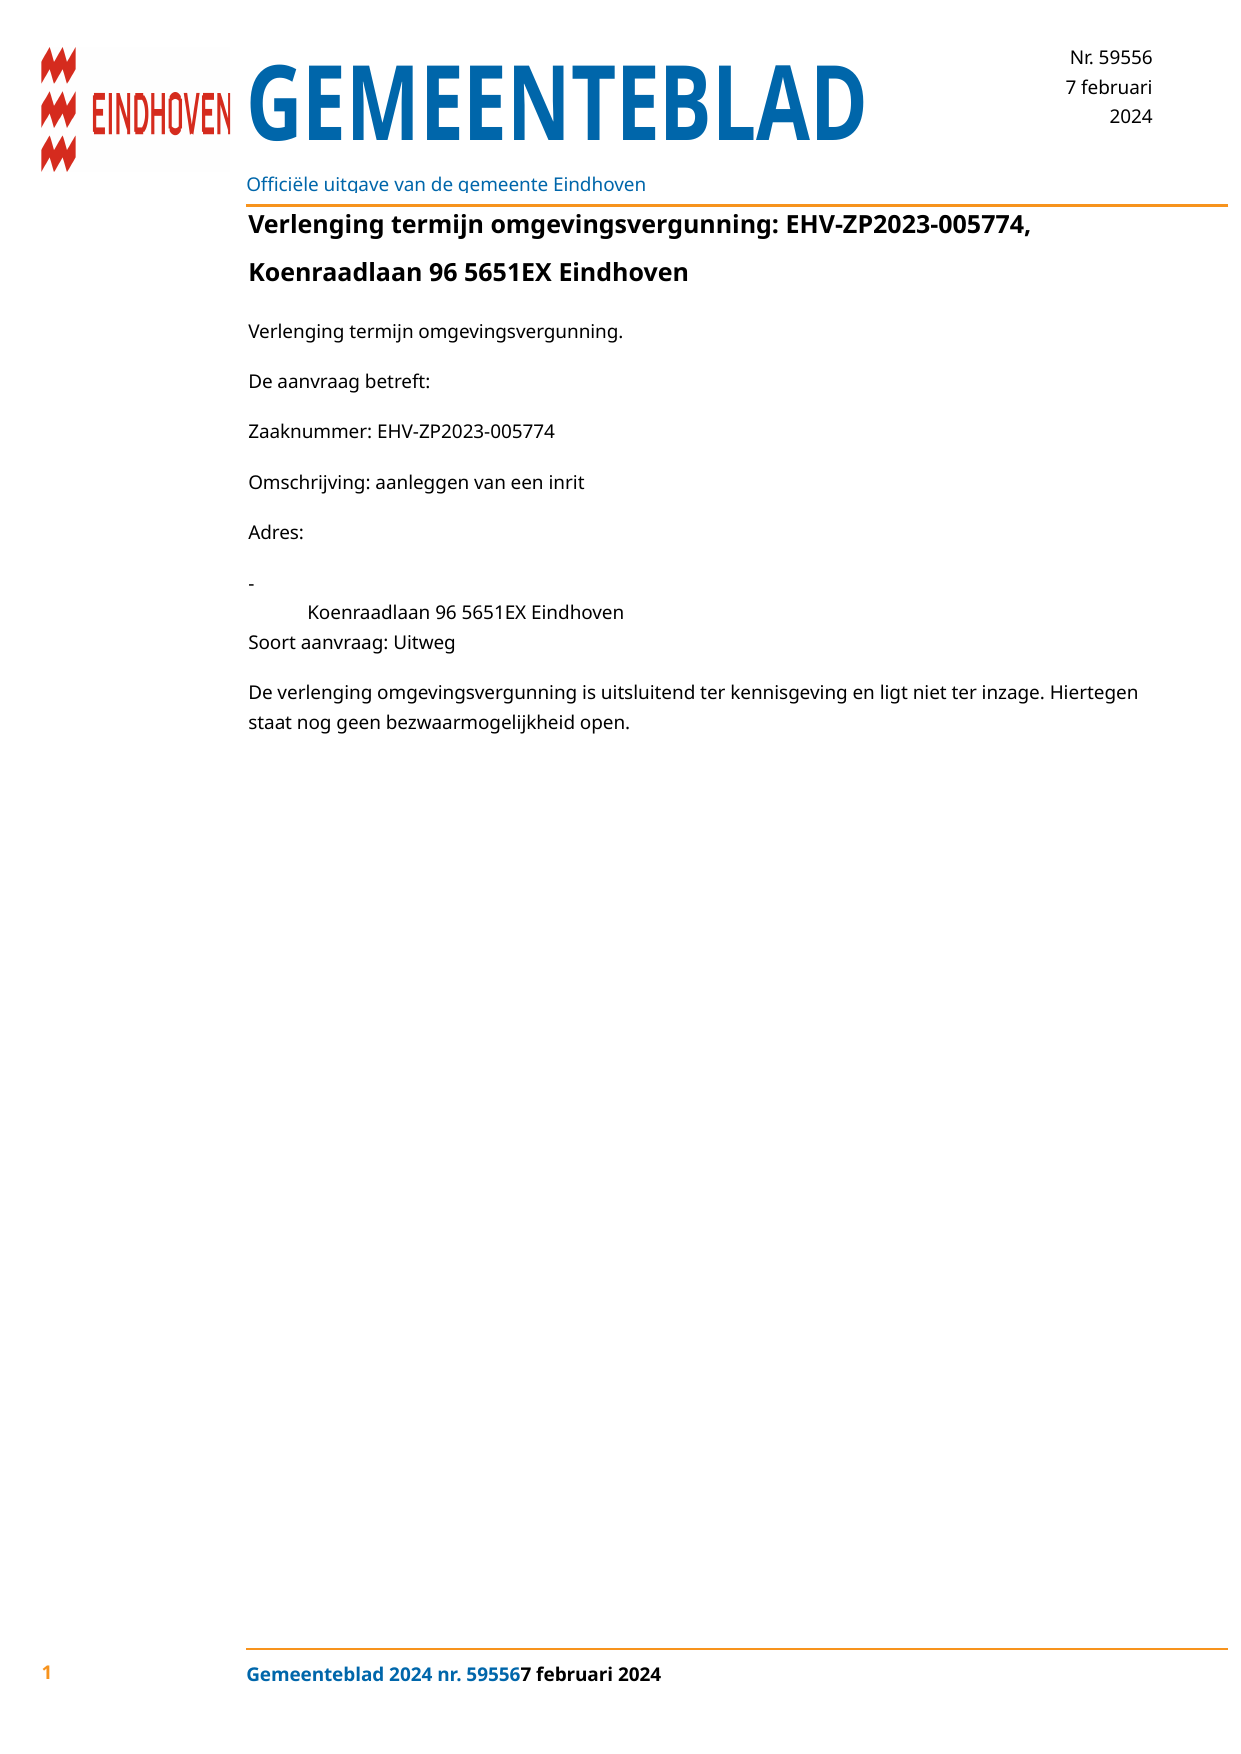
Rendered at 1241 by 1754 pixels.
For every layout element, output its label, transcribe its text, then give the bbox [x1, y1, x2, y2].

text Verlenging termijn omgevingsvergunning: EHV-ZP2023-005774, Koenraadlaan 96 5651EX Eindhoven [248, 207, 1152, 288]
text Verlenging termijn omgevingsvergunning. [248, 318, 1152, 344]
text Omschrijving: aanleggen van een inrit [248, 469, 1152, 495]
text Soort aanvraag: Uitweg [248, 629, 1152, 655]
picture [41, 47, 231, 172]
list Koenraadlaan 96 5651EX Eindhoven [248, 599, 1152, 625]
text De verlenging omgevingsvergunning is uitsluitend ter kennisgeving en ligt niet ter inzage. Hiertegen staat nog geen bezwaarmogelijkheid open. [248, 679, 1152, 735]
text De aanvraag betreft: [248, 368, 1152, 394]
text Zaaknummer: EHV-ZP2023-005774 [248, 419, 1152, 444]
text Adres: [248, 519, 1152, 545]
